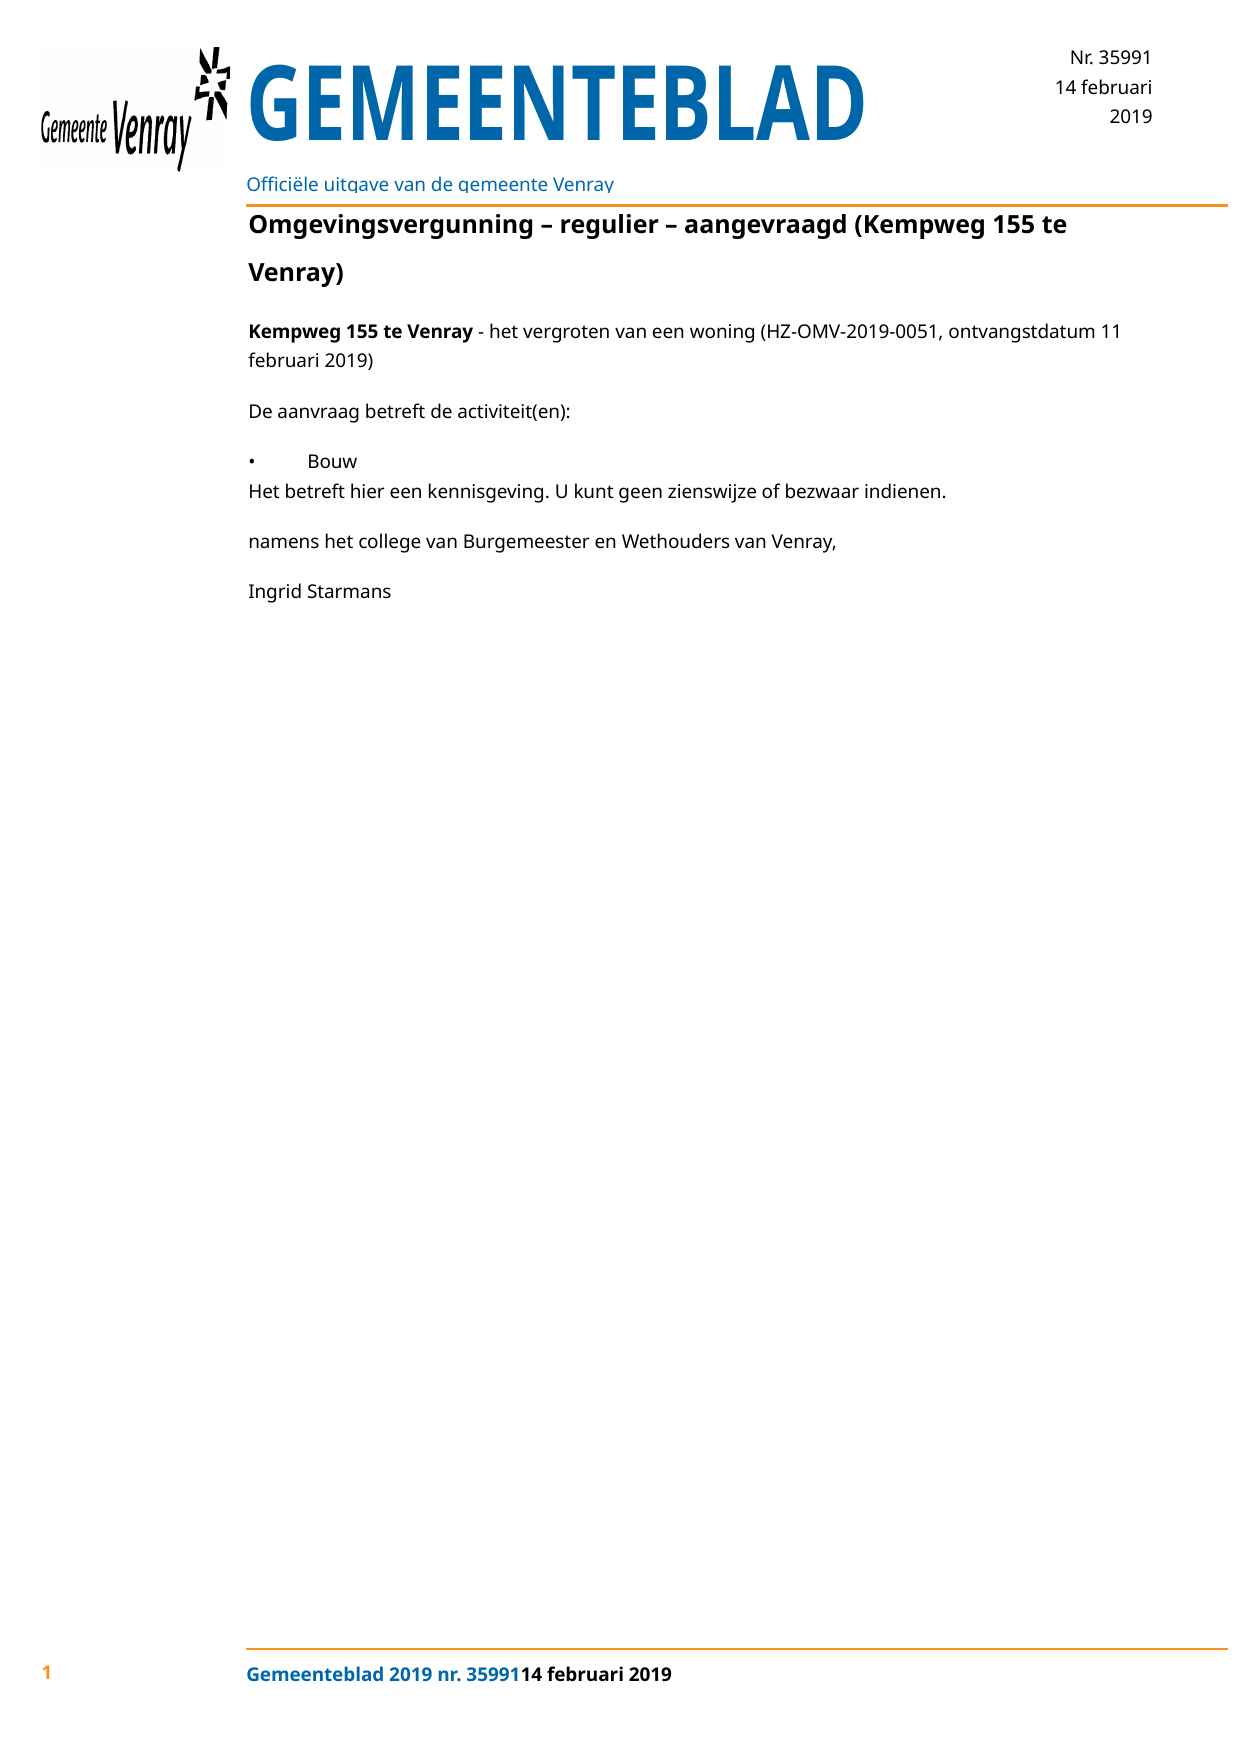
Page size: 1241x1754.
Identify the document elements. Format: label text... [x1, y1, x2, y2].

text namens het college van Burgemeester en Wethouders van Venray, [248, 528, 1152, 554]
text Het betreft hier een kennisgeving. U kunt geen zienswijze of bezwaar indienen. [248, 478, 1152, 504]
text De aanvraag betreft de activiteit(en): [248, 398, 1152, 424]
picture [41, 47, 231, 172]
text Ingrid Starmans [248, 579, 1152, 604]
list Bouw [248, 448, 1152, 474]
text Kempweg 155 te Venray - het vergroten van een woning (HZ-OMV-2019-0051, ontvangstdatum 11 februari 2019) [248, 318, 1152, 373]
text Omgevingsvergunning – regulier – aangevraagd (Kempweg 155 te Venray) [248, 207, 1152, 288]
